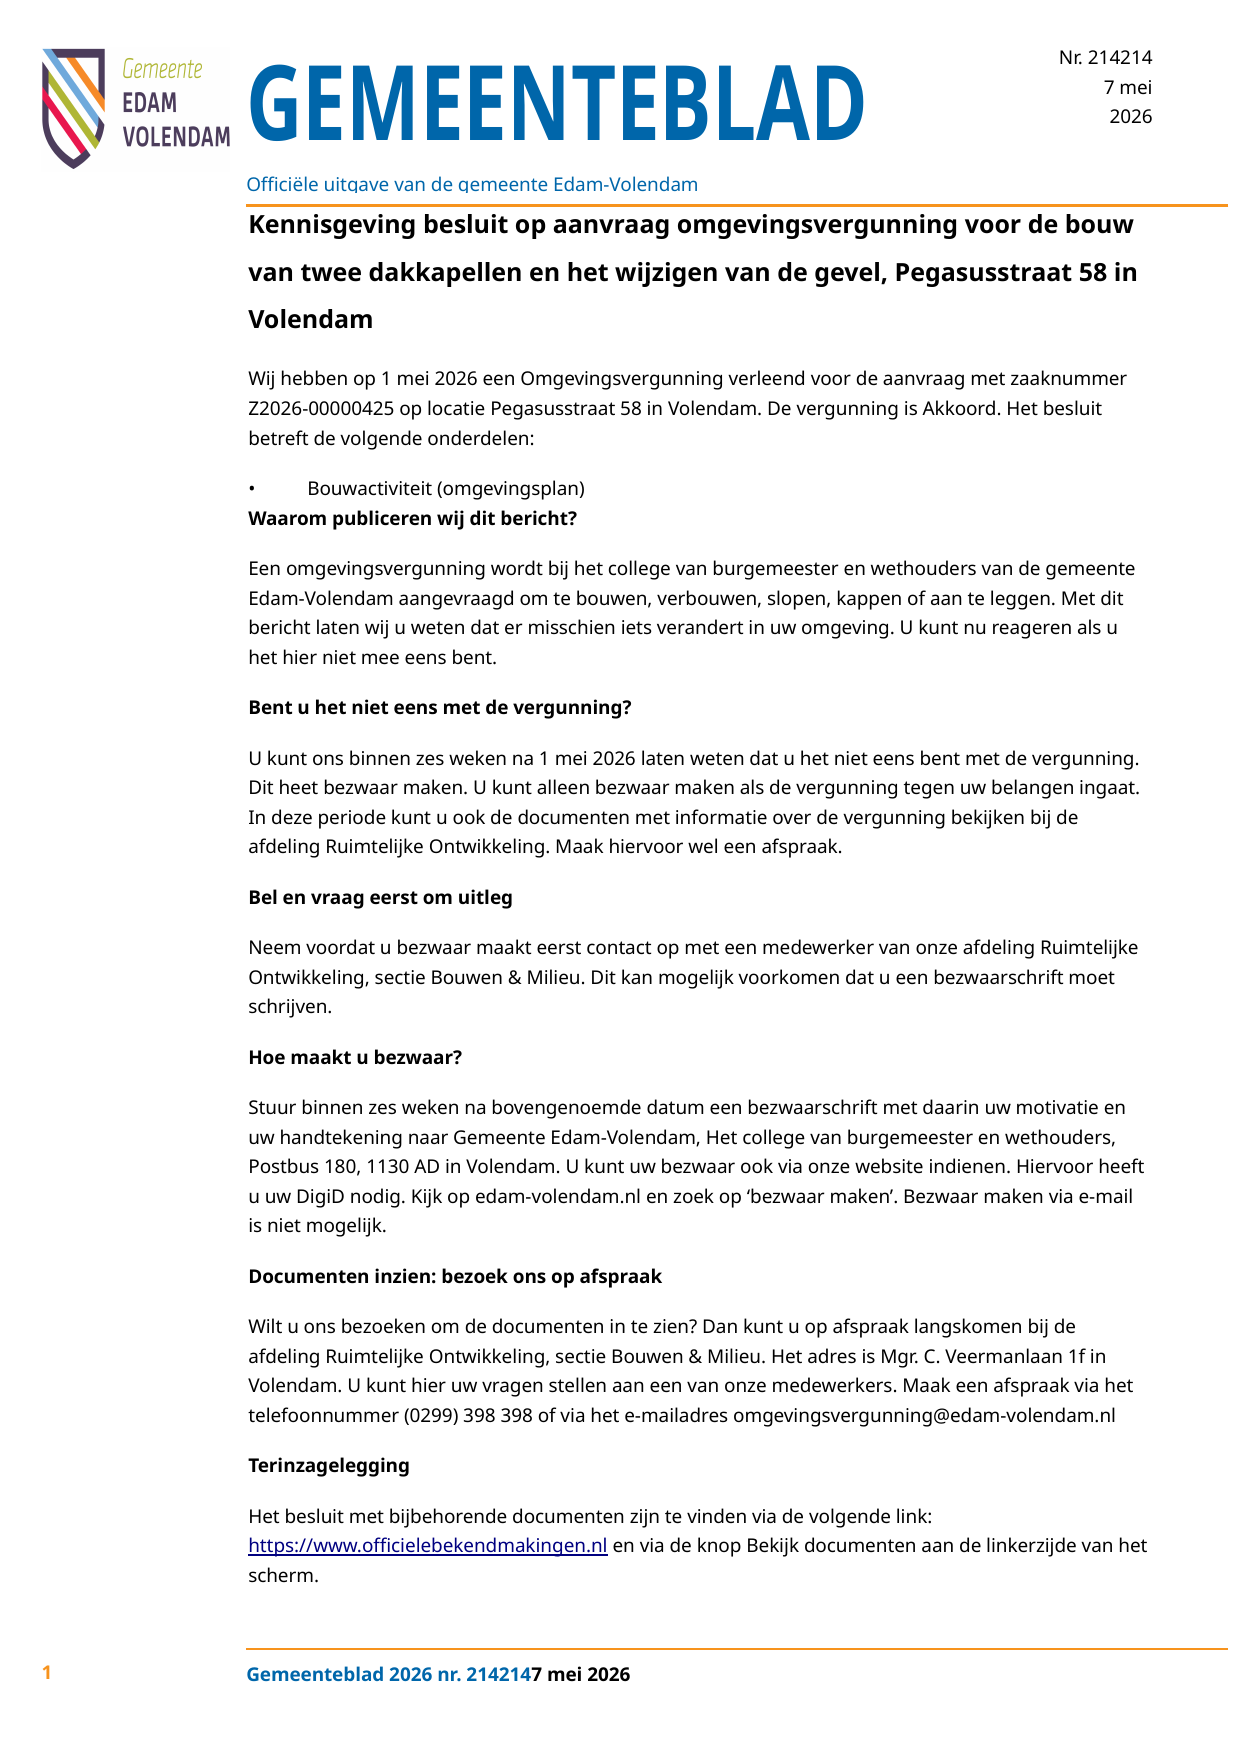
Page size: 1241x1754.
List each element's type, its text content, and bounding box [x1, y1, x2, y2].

text Wilt u ons bezoeken om de documenten in te zien? Dan kunt u op afspraak langskomen bij de afdeling Ruimtelijke Ontwikkeling, sectie Bouwen & Milieu. Het adres is Mgr. C. Veermanlaan 1f in Volendam. U kunt hier uw vragen stellen aan een van onze medewerkers. Maak een afspraak via het telefoonnummer (0299) 398 398 of via het e-mailadres omgevingsvergunning@edam-volendam.nl [248, 1313, 1152, 1428]
text Neem voordat u bezwaar maakt eerst contact op met een medewerker van onze afdeling Ruimtelijke Ontwikkeling, sectie Bouwen & Milieu. Dit kan mogelijk voorkomen dat u een bezwaarschrift moet schrijven. [248, 934, 1152, 1019]
text Stuur binnen zes weken na bovengenoemde datum een bezwaarschrift met daarin uw motivatie en uw handtekening naar Gemeente Edam-Volendam, Het college van burgemeester en wethouders, Postbus 180, 1130 AD in Volendam. U kunt uw bezwaar ook via onze website indienen. Hiervoor heeft u uw DigiD nodig. Kijk op edam-volendam.nl en zoek op ‘bezwaar maken’. Bezwaar maken via e-mail is niet mogelijk. [248, 1094, 1152, 1238]
picture [41, 47, 231, 172]
text Terinzagelegging [248, 1453, 1152, 1478]
text Wij hebben op 1 mei 2026 een Omgevingsvergunning verleend voor de aanvraag met zaaknummer Z2026-00000425 op locatie Pegasusstraat 58 in Volendam. De vergunning is Akkoord. Het besluit betreft de volgende onderdelen: [248, 366, 1152, 450]
text Het besluit met bijbehorende documenten zijn te vinden via de volgende link: https://www.officielebekendmakingen.nl en via de knop Bekijk documenten aan de linkerzijde van het scherm. [248, 1503, 1152, 1588]
text Documenten inzien: bezoek ons op afspraak [248, 1263, 1152, 1289]
text Bel en vraag eerst om uitleg [248, 884, 1152, 909]
text Hoe maakt u bezwaar? [248, 1044, 1152, 1069]
text Kennisgeving besluit op aanvraag omgevingsvergunning voor de bouw van twee dakkapellen en het wijzigen van de gevel, Pegasusstraat 58 in Volendam [248, 207, 1152, 336]
text Een omgevingsvergunning wordt bij het college van burgemeester en wethouders van de gemeente Edam-Volendam aangevraagd om te bouwen, verbouwen, slopen, kappen of aan te leggen. Met dit bericht laten wij u weten dat er misschien iets verandert in uw omgeving. U kunt nu reageren als u het hier niet mee eens bent. [248, 555, 1152, 669]
text U kunt ons binnen zes weken na 1 mei 2026 laten weten dat u het niet eens bent met de vergunning. Dit heet bezwaar maken. U kunt alleen bezwaar maken als de vergunning tegen uw belangen ingaat. In deze periode kunt u ook de documenten met informatie over de vergunning bekijken bij de afdeling Ruimtelijke Ontwikkeling. Maak hiervoor wel een afspraak. [248, 745, 1152, 859]
text Bent u het niet eens met de vergunning? [248, 694, 1152, 720]
list Bouwactiviteit (omgevingsplan) [248, 475, 1152, 501]
text Waarom publiceren wij dit bericht? [248, 505, 1152, 530]
